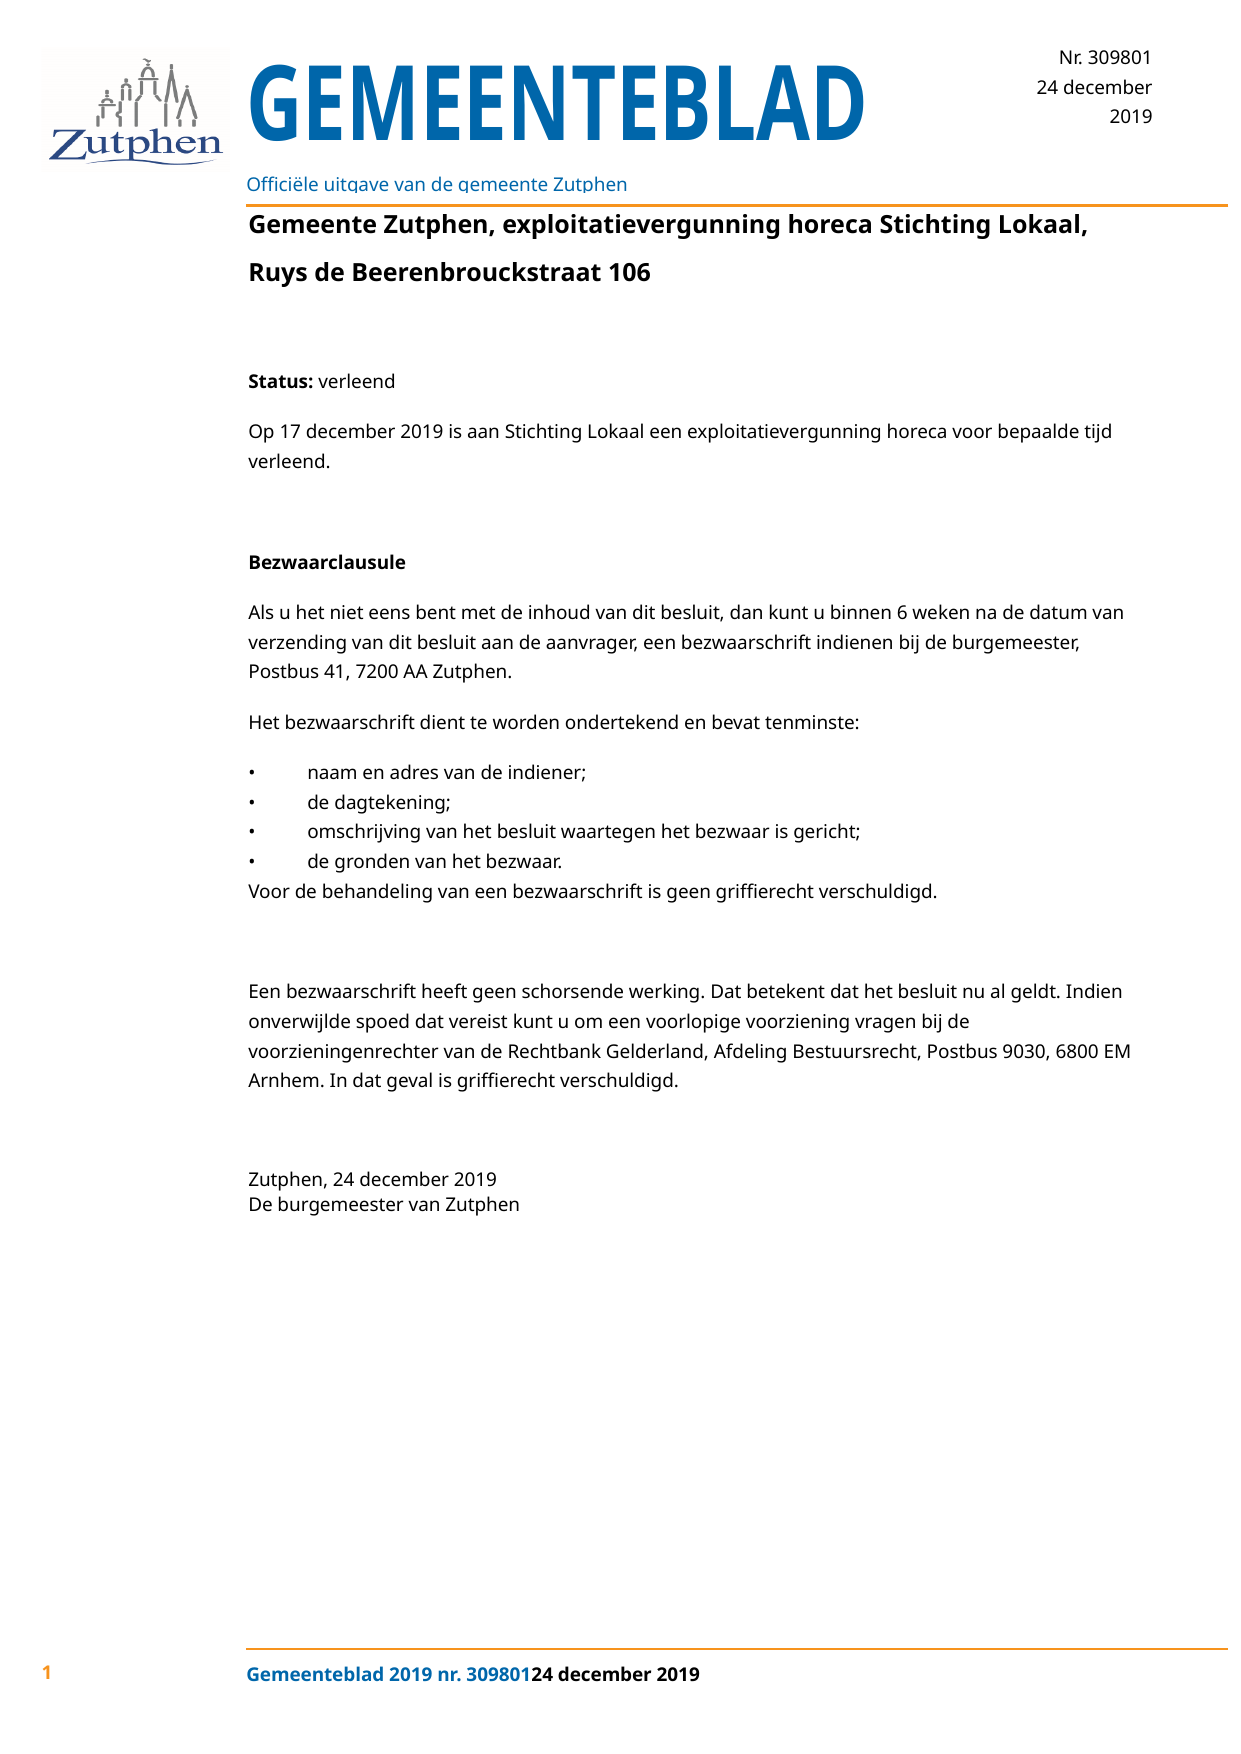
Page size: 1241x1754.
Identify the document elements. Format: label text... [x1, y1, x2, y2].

text Status: verleend [248, 368, 1152, 394]
list de gronden van het bezwaar. [248, 848, 1152, 874]
picture [41, 47, 231, 172]
list naam en adres van de indiener; [248, 759, 1152, 785]
text Bezwaarclausule [248, 549, 1152, 575]
text Het bezwaarschrift dient te worden ondertekend en bevat tenminste: [248, 709, 1152, 735]
text Als u het niet eens bent met de inhoud van dit besluit, dan kunt u binnen 6 weken na de datum van verzending van dit besluit aan de aanvrager, een bezwaarschrift indienen bij de burgemeester, Postbus 41, 7200 AA Zutphen. [248, 599, 1152, 684]
text De burgemeester van Zutphen [248, 1191, 1152, 1217]
list de dagtekening; [248, 789, 1152, 815]
text Een bezwaarschrift heeft geen schorsende werking. Dat betekent dat het besluit nu al geldt. Indien onverwijlde spoed dat vereist kunt u om een voorlopige voorziening vragen bij de voorzieningenrechter van de Rechtbank Gelderland, Afdeling Bestuursrecht, Postbus 9030, 6800 EM Arnhem. In dat geval is griffierecht verschuldigd. [248, 979, 1152, 1093]
text Op 17 december 2019 is aan Stichting Lokaal een exploitatievergunning horeca voor bepaalde tijd verleend. [248, 419, 1152, 474]
list omschrijving van het besluit waartegen het bezwaar is gericht; [248, 819, 1152, 844]
text Voor de behandeling van een bezwaarschrift is geen griffierecht verschuldigd. [248, 878, 1152, 904]
text Gemeente Zutphen, exploitatievergunning horeca Stichting Lokaal, Ruys de Beerenbrouckstraat 106 [248, 207, 1152, 288]
text Zutphen, 24 december 2019 [248, 1166, 1152, 1191]
